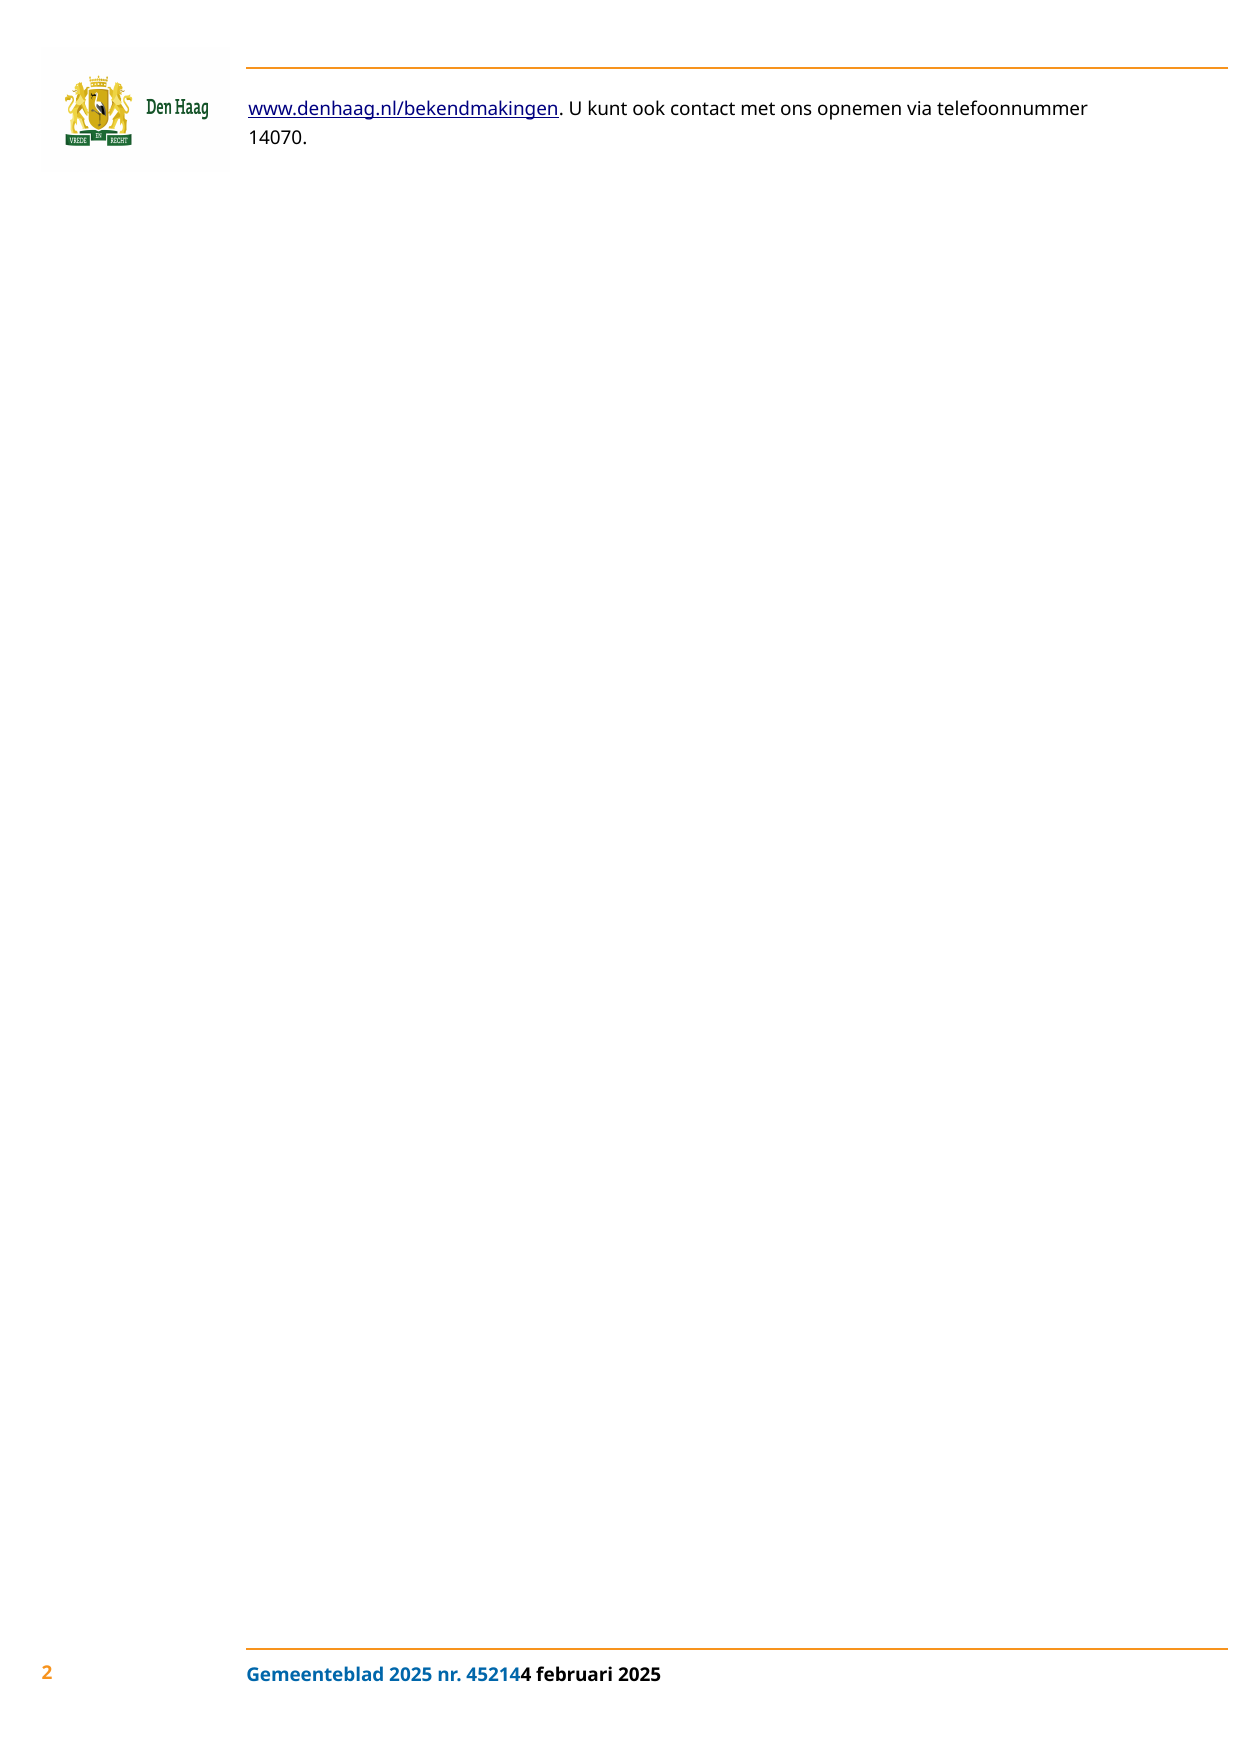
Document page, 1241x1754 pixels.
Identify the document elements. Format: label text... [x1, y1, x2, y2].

text www.denhaag.nl/bekendmakingen. U kunt ook contact met ons opnemen via telefoonnummer 14070. [248, 95, 1152, 150]
picture [41, 47, 231, 172]
